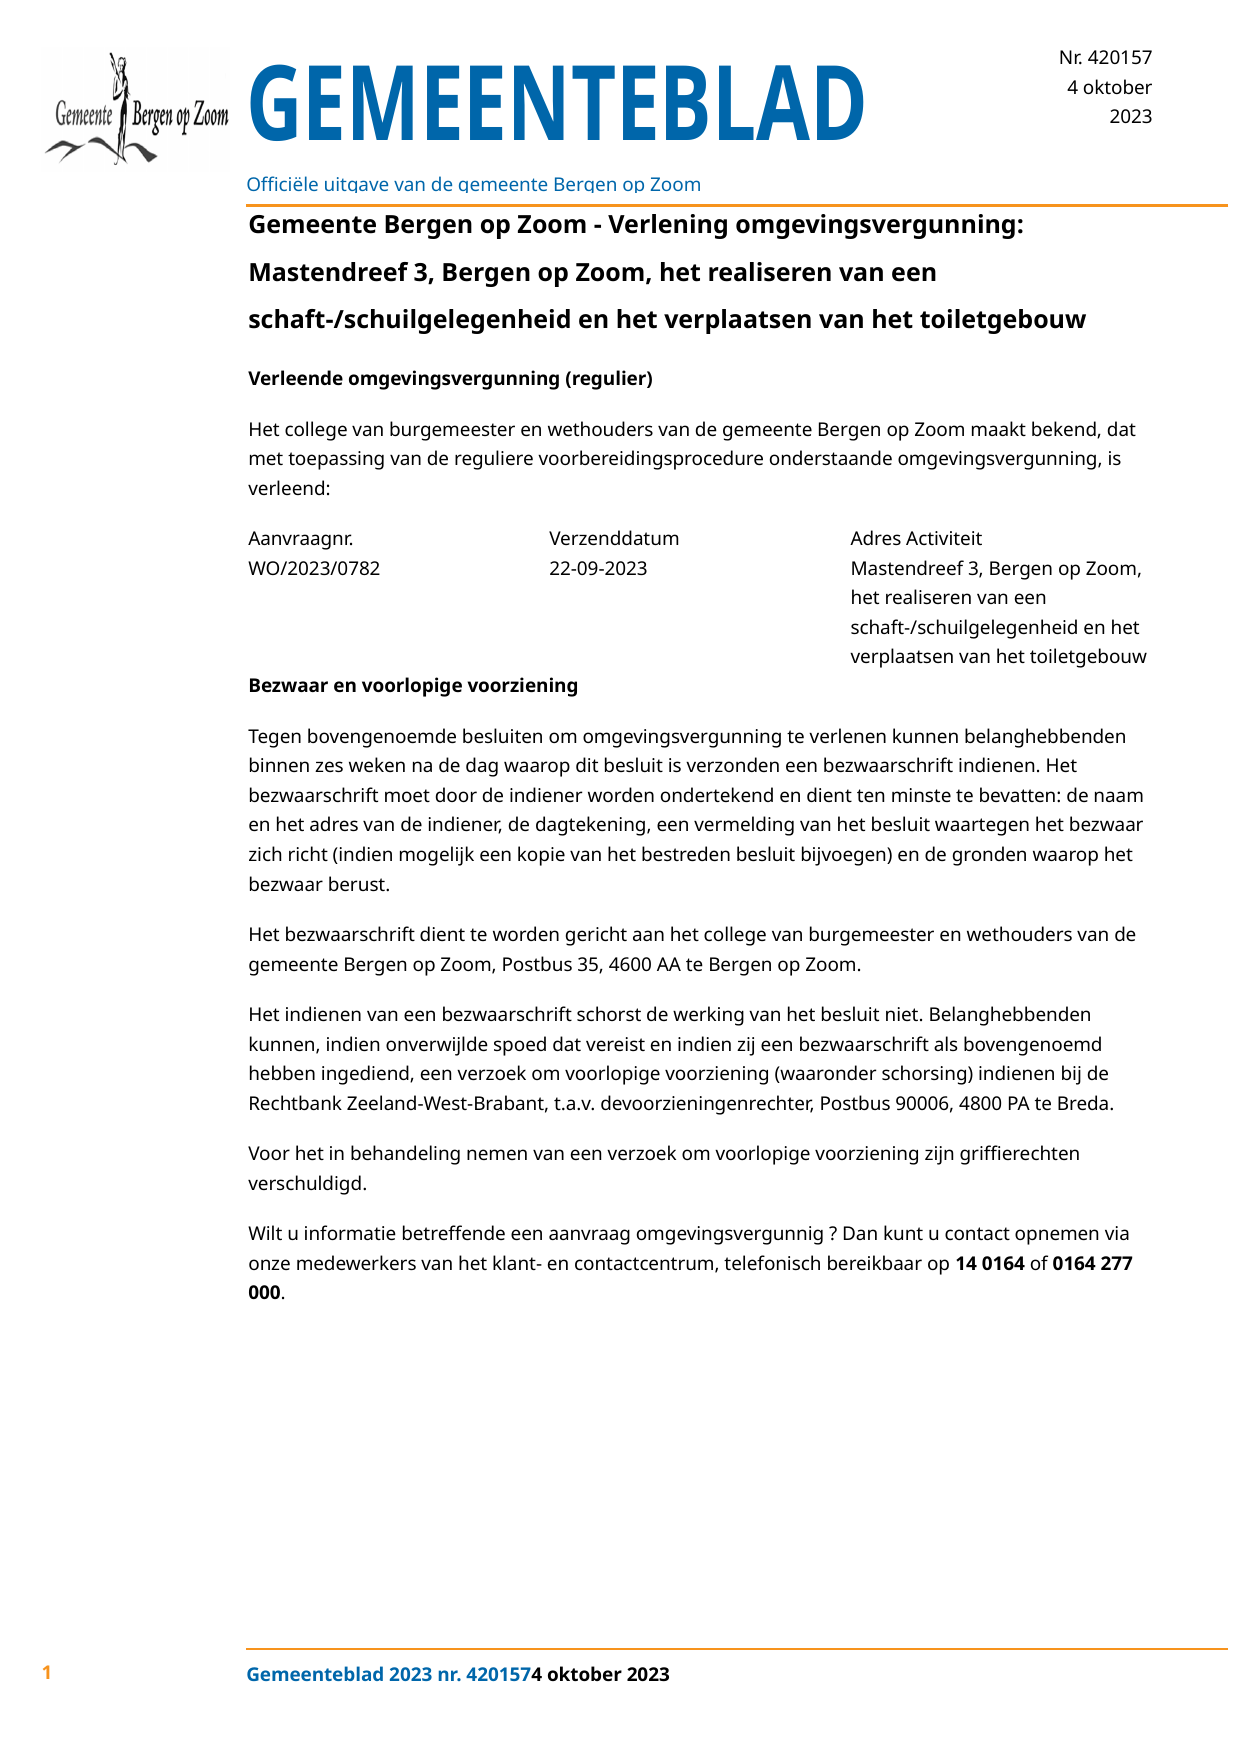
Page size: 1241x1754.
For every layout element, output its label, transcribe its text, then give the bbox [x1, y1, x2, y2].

table_header Verzenddatum [549, 526, 850, 551]
table_header Adres Activiteit [850, 526, 1152, 551]
table_header Mastendreef 3, Bergen op Zoom, het realiseren van een schaft-/schuilgelegenheid en het verplaatsen van het toiletgebouw [850, 555, 1152, 669]
table_header Aanvraagnr. [248, 526, 549, 551]
text Voor het in behandeling nemen van een verzoek om voorlopige voorziening zijn griffierechten verschuldigd. [248, 1140, 1152, 1196]
text Het college van burgemeester en wethouders van de gemeente Bergen op Zoom maakt bekend, dat met toepassing van de reguliere voorbereidingsprocedure onderstaande omgevingsvergunning, is verleend: [248, 416, 1152, 501]
picture [41, 47, 231, 172]
text Het bezwaarschrift dient te worden gericht aan het college van burgemeester en wethouders van de gemeente Bergen op Zoom, Postbus 35, 4600 AA te Bergen op Zoom. [248, 921, 1152, 976]
text Wilt u informatie betreffende een aanvraag omgevingsvergunnig ? Dan kunt u contact opnemen via onze medewerkers van het klant- en contactcentrum, telefonisch bereikbaar op 14 0164 of 0164 277 000. [248, 1220, 1152, 1305]
text Het indienen van een bezwaarschrift schorst de werking van het besluit niet. Belanghebbenden kunnen, indien onverwijlde spoed dat vereist en indien zij een bezwaarschrift als bovengenoemd hebben ingediend, een verzoek om voorlopige voorziening (waaronder schorsing) indienen bij de Rechtbank Zeeland-West-Brabant, t.a.v. devoorzieningenrechter, Postbus 90006, 4800 PA te Breda. [248, 1001, 1152, 1116]
text Gemeente Bergen op Zoom - Verlening omgevingsvergunning: Mastendreef 3, Bergen op Zoom, het realiseren van een schaft-/schuilgelegenheid en het verplaatsen van het toiletgebouw [248, 207, 1152, 336]
text Bezwaar en voorlopige voorziening [248, 672, 1152, 698]
table_header 22-09-2023 [549, 555, 850, 669]
text Tegen bovengenoemde besluiten om omgevingsvergunning te verlenen kunnen belanghebbenden binnen zes weken na de dag waarop dit besluit is verzonden een bezwaarschrift indienen. Het bezwaarschrift moet door de indiener worden ondertekend en dient ten minste te bevatten: de naam en het adres van de indiener, de dagtekening, een vermelding van het besluit waartegen het bezwaar zich richt (indien mogelijk een kopie van het bestreden besluit bijvoegen) en de gronden waarop het bezwaar berust. [248, 723, 1152, 896]
table_header WO/2023/0782 [248, 555, 549, 669]
text Verleende omgevingsvergunning (regulier) [248, 366, 1152, 391]
